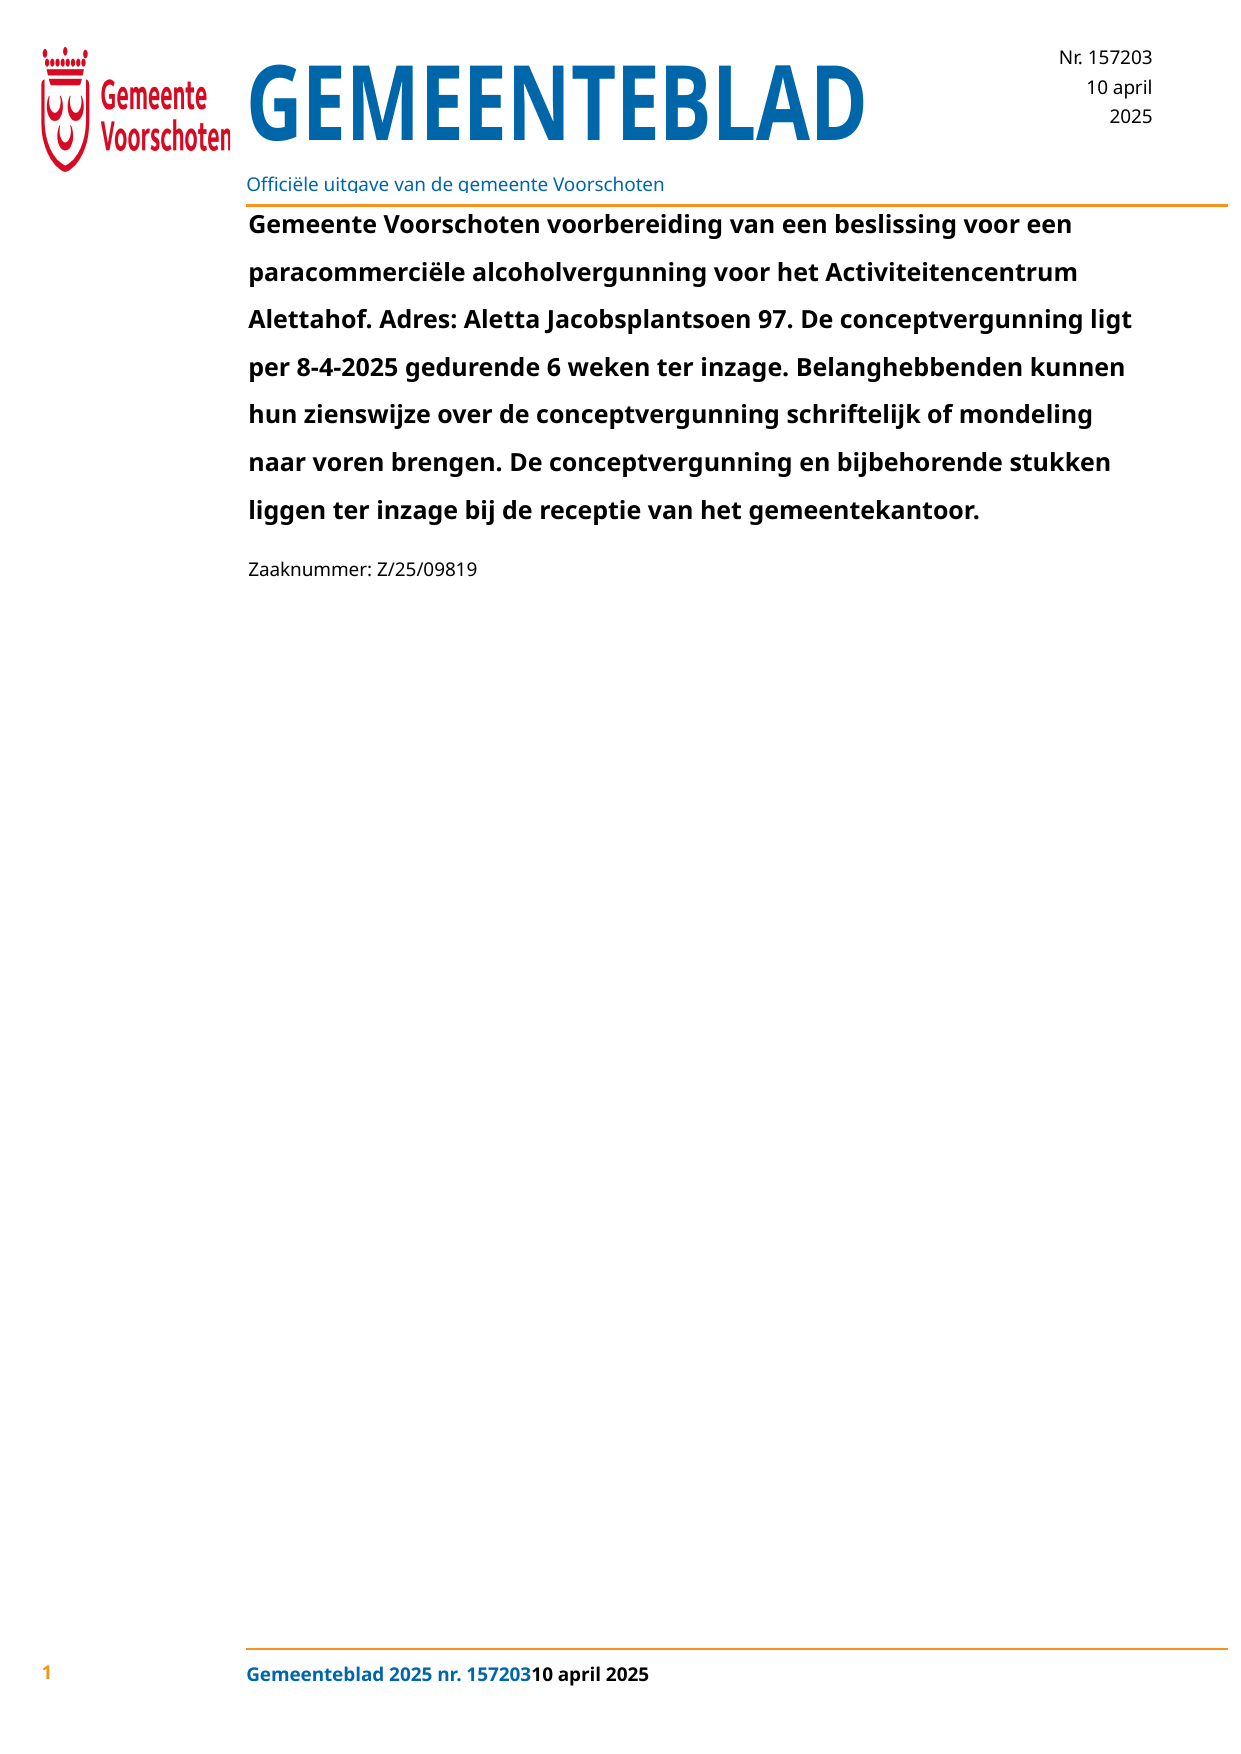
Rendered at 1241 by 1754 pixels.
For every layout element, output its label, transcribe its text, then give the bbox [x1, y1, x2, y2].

picture [41, 47, 231, 172]
text Zaaknummer: Z/25/09819 [248, 556, 1152, 582]
text Gemeente Voorschoten voorbereiding van een beslissing voor een paracommerciële alcoholvergunning voor het Activiteitencentrum Alettahof. Adres: Aletta Jacobsplantsoen 97. De conceptvergunning ligt per 8-4-2025 gedurende 6 weken ter inzage. Belanghebbenden kunnen hun zienswijze over de conceptvergunning schriftelijk of mondeling naar voren brengen. De conceptvergunning en bijbehorende stukken liggen ter inzage bij de receptie van het gemeentekantoor. [248, 207, 1152, 526]
